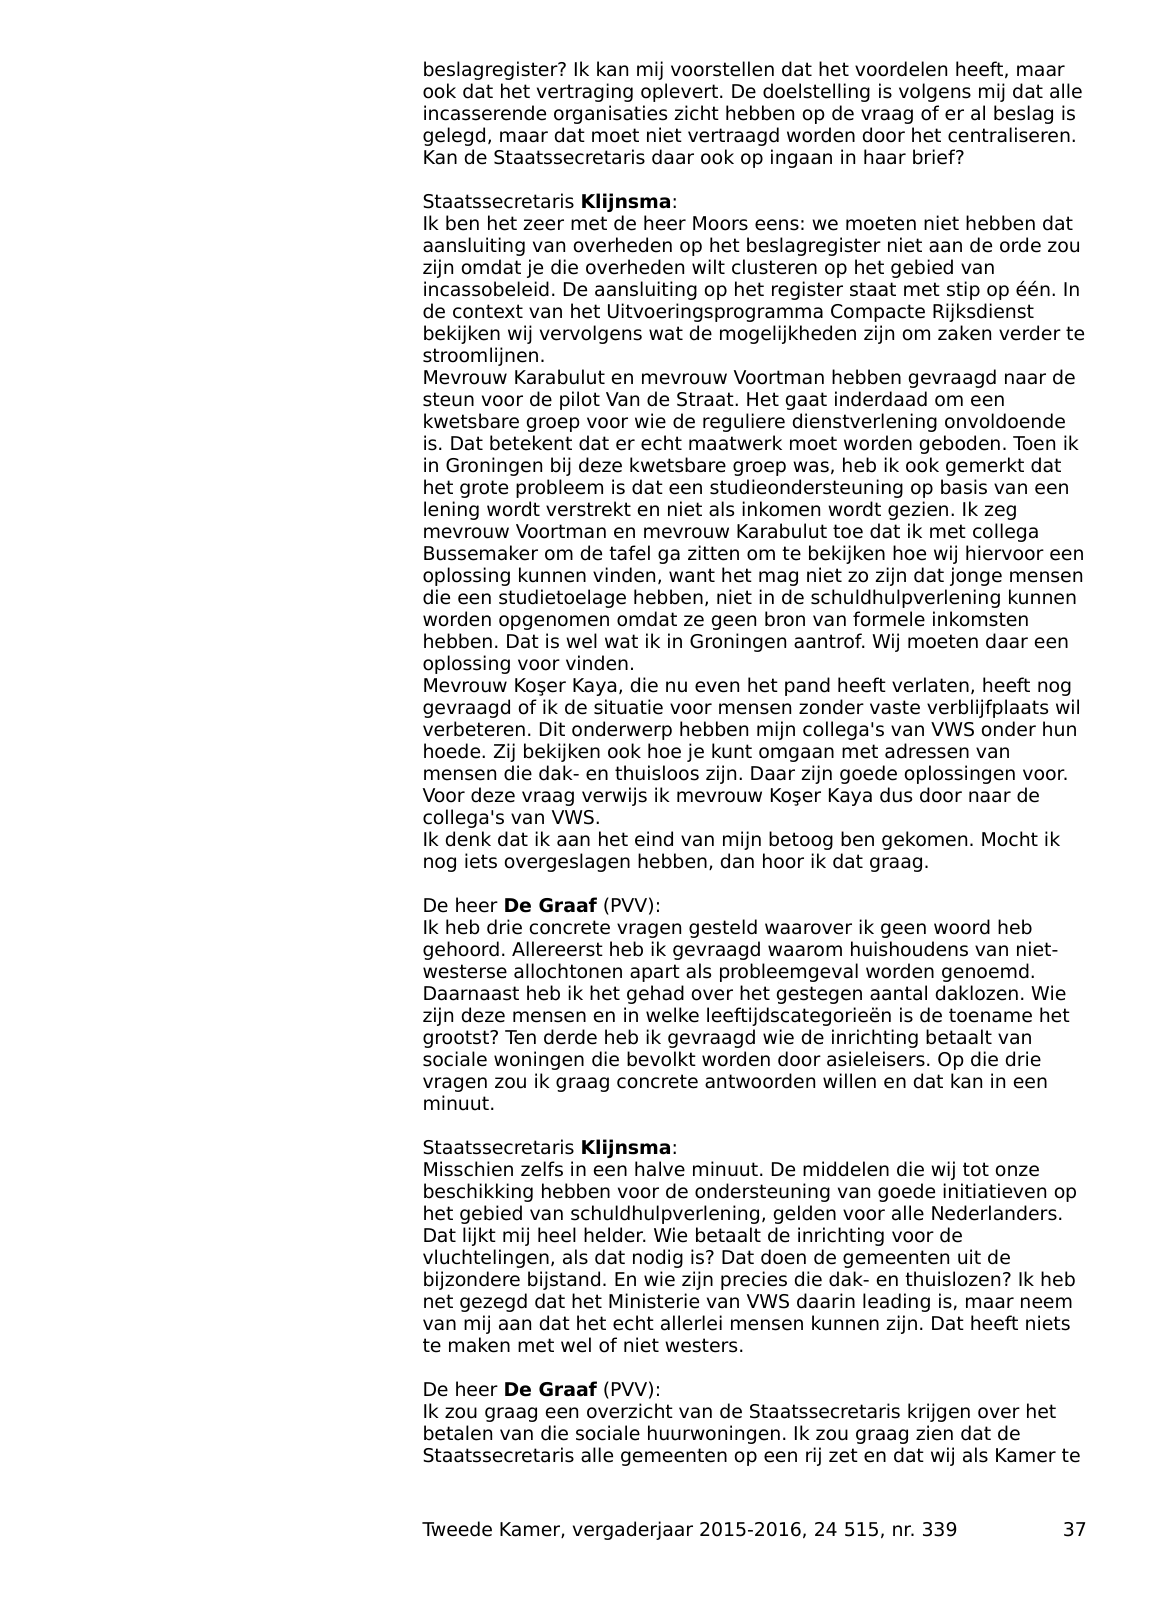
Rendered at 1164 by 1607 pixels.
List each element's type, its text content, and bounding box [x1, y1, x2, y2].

text Mevrouw Koşer Kaya, die nu even het pand heeft verlaten, heeft nog gevraagd of ik de situatie voor mensen zonder vaste verblijfplaats wil verbeteren. Dit onderwerp hebben mijn collega's van VWS onder hun hoede. Zij bekijken ook hoe je kunt omgaan met adressen van mensen die dak- en thuisloos zijn. Daar zijn goede oplossingen voor. Voor deze vraag verwijs ik mevrouw Koşer Kaya dus door naar de collega's van VWS. [422, 675, 1087, 828]
text De heer De Graaf (PVV): [422, 1379, 1087, 1401]
text De heer De Graaf (PVV): [422, 895, 1087, 917]
text Ik ben het zeer met de heer Moors eens: we moeten niet hebben dat aansluiting van overheden op het beslagregister niet aan de orde zou zijn omdat je die overheden wilt clusteren op het gebied van incassobeleid. De aansluiting op het register staat met stip op één. In de context van het Uitvoeringsprogramma Compacte Rijksdienst bekijken wij vervolgens wat de mogelijkheden zijn om zaken verder te stroomlijnen. [422, 213, 1087, 367]
text Ik zou graag een overzicht van de Staatssecretaris krijgen over het betalen van die sociale huurwoningen. Ik zou graag zien dat de Staatssecretaris alle gemeenten op een rij zet en dat wij als Kamer te [422, 1401, 1087, 1467]
text Mevrouw Karabulut en mevrouw Voortman hebben gevraagd naar de steun voor de pilot Van de Straat. Het gaat inderdaad om een kwetsbare groep voor wie de reguliere dienstverlening onvoldoende is. Dat betekent dat er echt maatwerk moet worden geboden. Toen ik in Groningen bij deze kwetsbare groep was, heb ik ook gemerkt dat het grote probleem is dat een studieondersteuning op basis van een lening wordt verstrekt en niet als inkomen wordt gezien. Ik zeg mevrouw Voortman en mevrouw Karabulut toe dat ik met collega Bussemaker om de tafel ga zitten om te bekijken hoe wij hiervoor een oplossing kunnen vinden, want het mag niet zo zijn dat jonge mensen die een studietoelage hebben, niet in de schuldhulpverlening kunnen worden opgenomen omdat ze geen bron van formele inkomsten hebben. Dat is wel wat ik in Groningen aantrof. Wij moeten daar een oplossing voor vinden. [422, 367, 1087, 675]
text Ik heb drie concrete vragen gesteld waarover ik geen woord heb gehoord. Allereerst heb ik gevraagd waarom huishoudens van niet-westerse allochtonen apart als probleemgeval worden genoemd. Daarnaast heb ik het gehad over het gestegen aantal daklozen. Wie zijn deze mensen en in welke leeftijdscategorieën is de toename het grootst? Ten derde heb ik gevraagd wie de inrichting betaalt van sociale woningen die bevolkt worden door asieleisers. Op die drie vragen zou ik graag concrete antwoorden willen en dat kan in een minuut. [422, 917, 1087, 1114]
text Staatssecretaris Klijnsma: [422, 1137, 1087, 1159]
text Misschien zelfs in een halve minuut. De middelen die wij tot onze beschikking hebben voor de ondersteuning van goede initiatieven op het gebied van schuldhulpverlening, gelden voor alle Nederlanders. Dat lijkt mij heel helder. Wie betaalt de inrichting voor de vluchtelingen, als dat nodig is? Dat doen de gemeenten uit de bijzondere bijstand. En wie zijn precies die dak- en thuislozen? Ik heb net gezegd dat het Ministerie van VWS daarin leading is, maar neem van mij aan dat het echt allerlei mensen kunnen zijn. Dat heeft niets te maken met wel of niet westers. [422, 1159, 1087, 1356]
text Ik denk dat ik aan het eind van mijn betoog ben gekomen. Mocht ik nog iets overgeslagen hebben, dan hoor ik dat graag. [422, 828, 1087, 872]
text Staatssecretaris Klijnsma: [422, 191, 1087, 213]
text beslagregister? Ik kan mij voorstellen dat het voordelen heeft, maar ook dat het vertraging oplevert. De doelstelling is volgens mij dat alle incasserende organisaties zicht hebben op de vraag of er al beslag is gelegd, maar dat moet niet vertraagd worden door het centraliseren. Kan de Staatssecretaris daar ook op ingaan in haar brief? [422, 59, 1087, 169]
